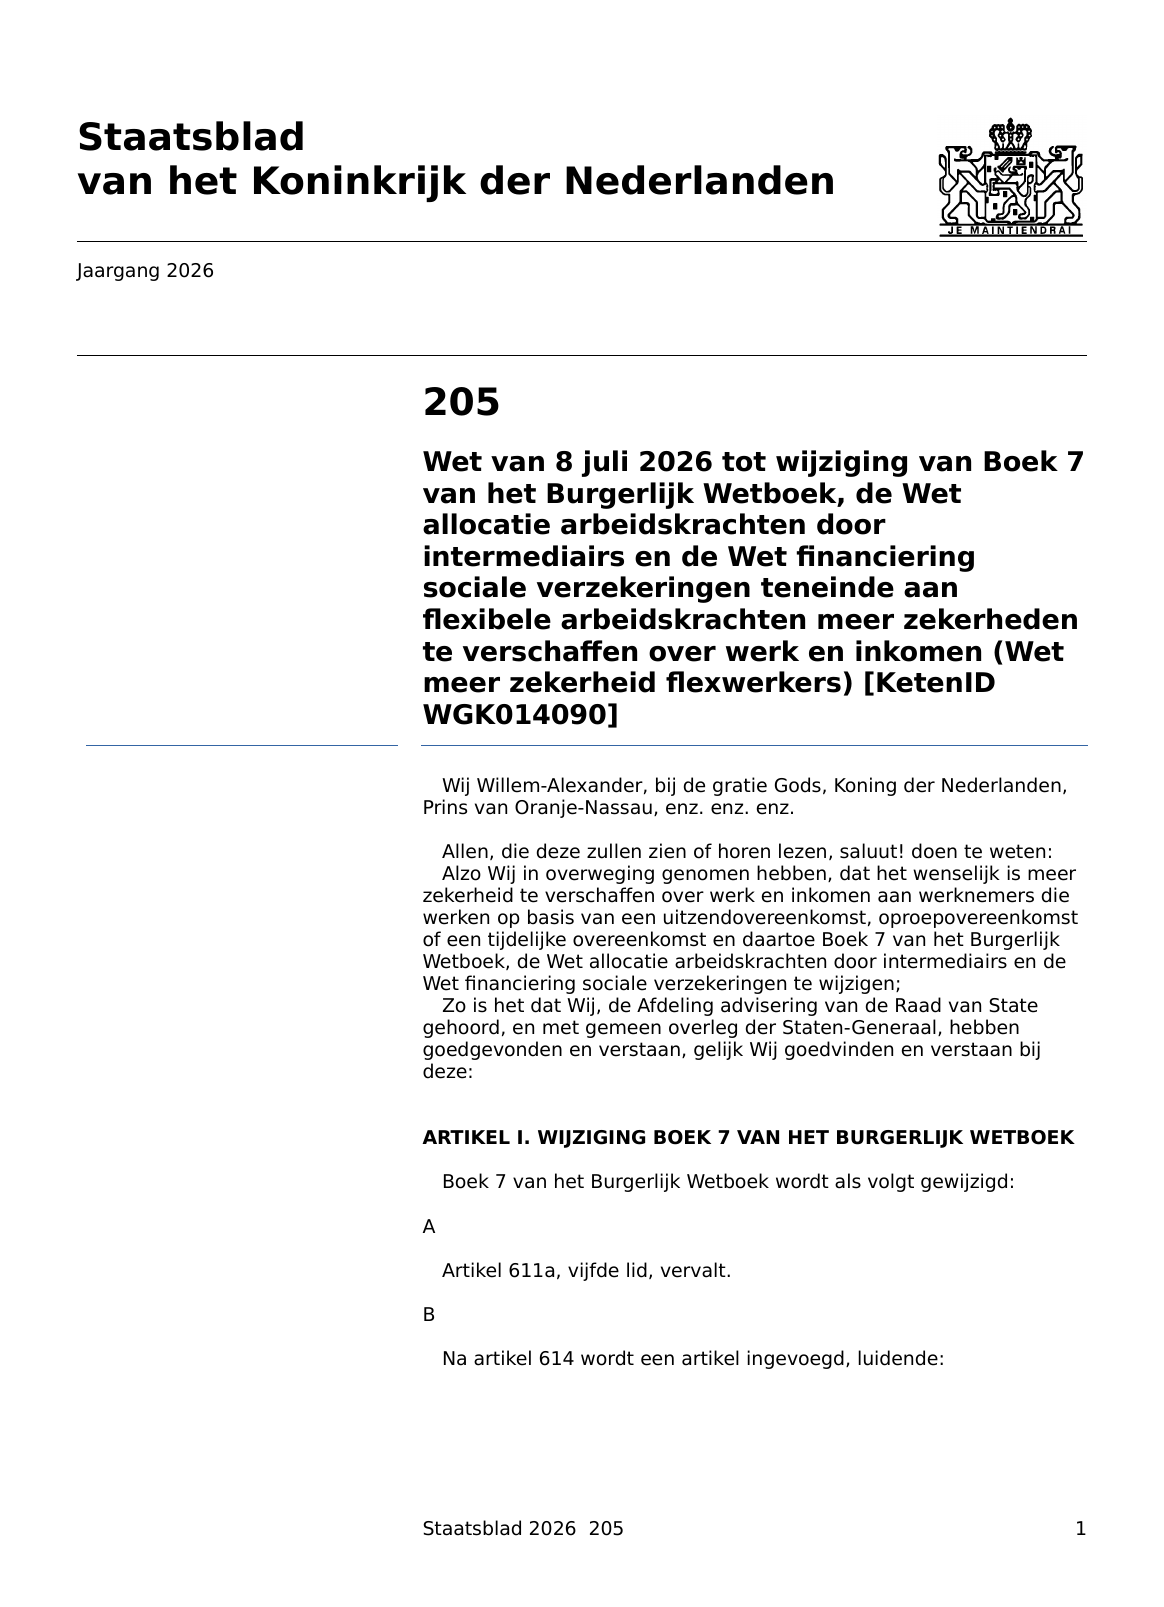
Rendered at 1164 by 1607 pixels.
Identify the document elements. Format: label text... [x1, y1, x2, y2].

table_cell Jaargang 2026 [77, 242, 1087, 355]
text B [422, 1304, 1087, 1326]
text Zo is het dat Wij, de Afdeling advisering van de Raad van State gehoord, en met gemeen overleg der Staten-Generaal, hebben goedgevonden en verstaan, gelijk Wij goedvinden en verstaan bij deze: [422, 995, 1087, 1083]
text Wet van 8 juli 2026 tot wijziging van Boek 7 van het Burgerlijk Wetboek, de Wet allocatie arbeidskrachten door intermediairs en de Wet financiering sociale verzekeringen teneinde aan flexibele arbeidskrachten meer zekerheden te verschaffen over werk en inkomen (Wet meer zekerheid flexwerkers) [KetenID WGK014090] [422, 447, 1087, 731]
text Allen, die deze zullen zien of horen lezen, saluut! doen te weten: [422, 841, 1087, 863]
table_header [886, 100, 1087, 241]
subtitle ARTIKEL I. WIJZIGING BOEK 7 VAN HET BURGERLIJK WETBOEK [422, 1127, 1087, 1149]
table_header Staatsblad van het Koninkrijk der Nederlanden [77, 100, 886, 241]
text Artikel 611a, vijfde lid, vervalt. [422, 1260, 1087, 1282]
picture [936, 115, 1087, 240]
text A [422, 1216, 1087, 1238]
text Wij Willem-Alexander, bij de gratie Gods, Koning der Nederlanden, Prins van Oranje-Nassau, enz. enz. enz. [422, 775, 1087, 819]
text Na artikel 614 wordt een artikel ingevoegd, luidende: [422, 1348, 1087, 1370]
subtitle 205 [422, 381, 1087, 424]
text Alzo Wij in overweging genomen hebben, dat het wenselijk is meer zekerheid te verschaffen over werk en inkomen aan werknemers die werken op basis van een uitzendovereenkomst, oproepovereenkomst of een tijdelijke overeenkomst en daartoe Boek 7 van het Burgerlijk Wetboek, de Wet allocatie arbeidskrachten door intermediairs en de Wet financiering sociale verzekeringen te wijzigen; [422, 863, 1087, 995]
text Boek 7 van het Burgerlijk Wetboek wordt als volgt gewijzigd: [422, 1171, 1087, 1193]
